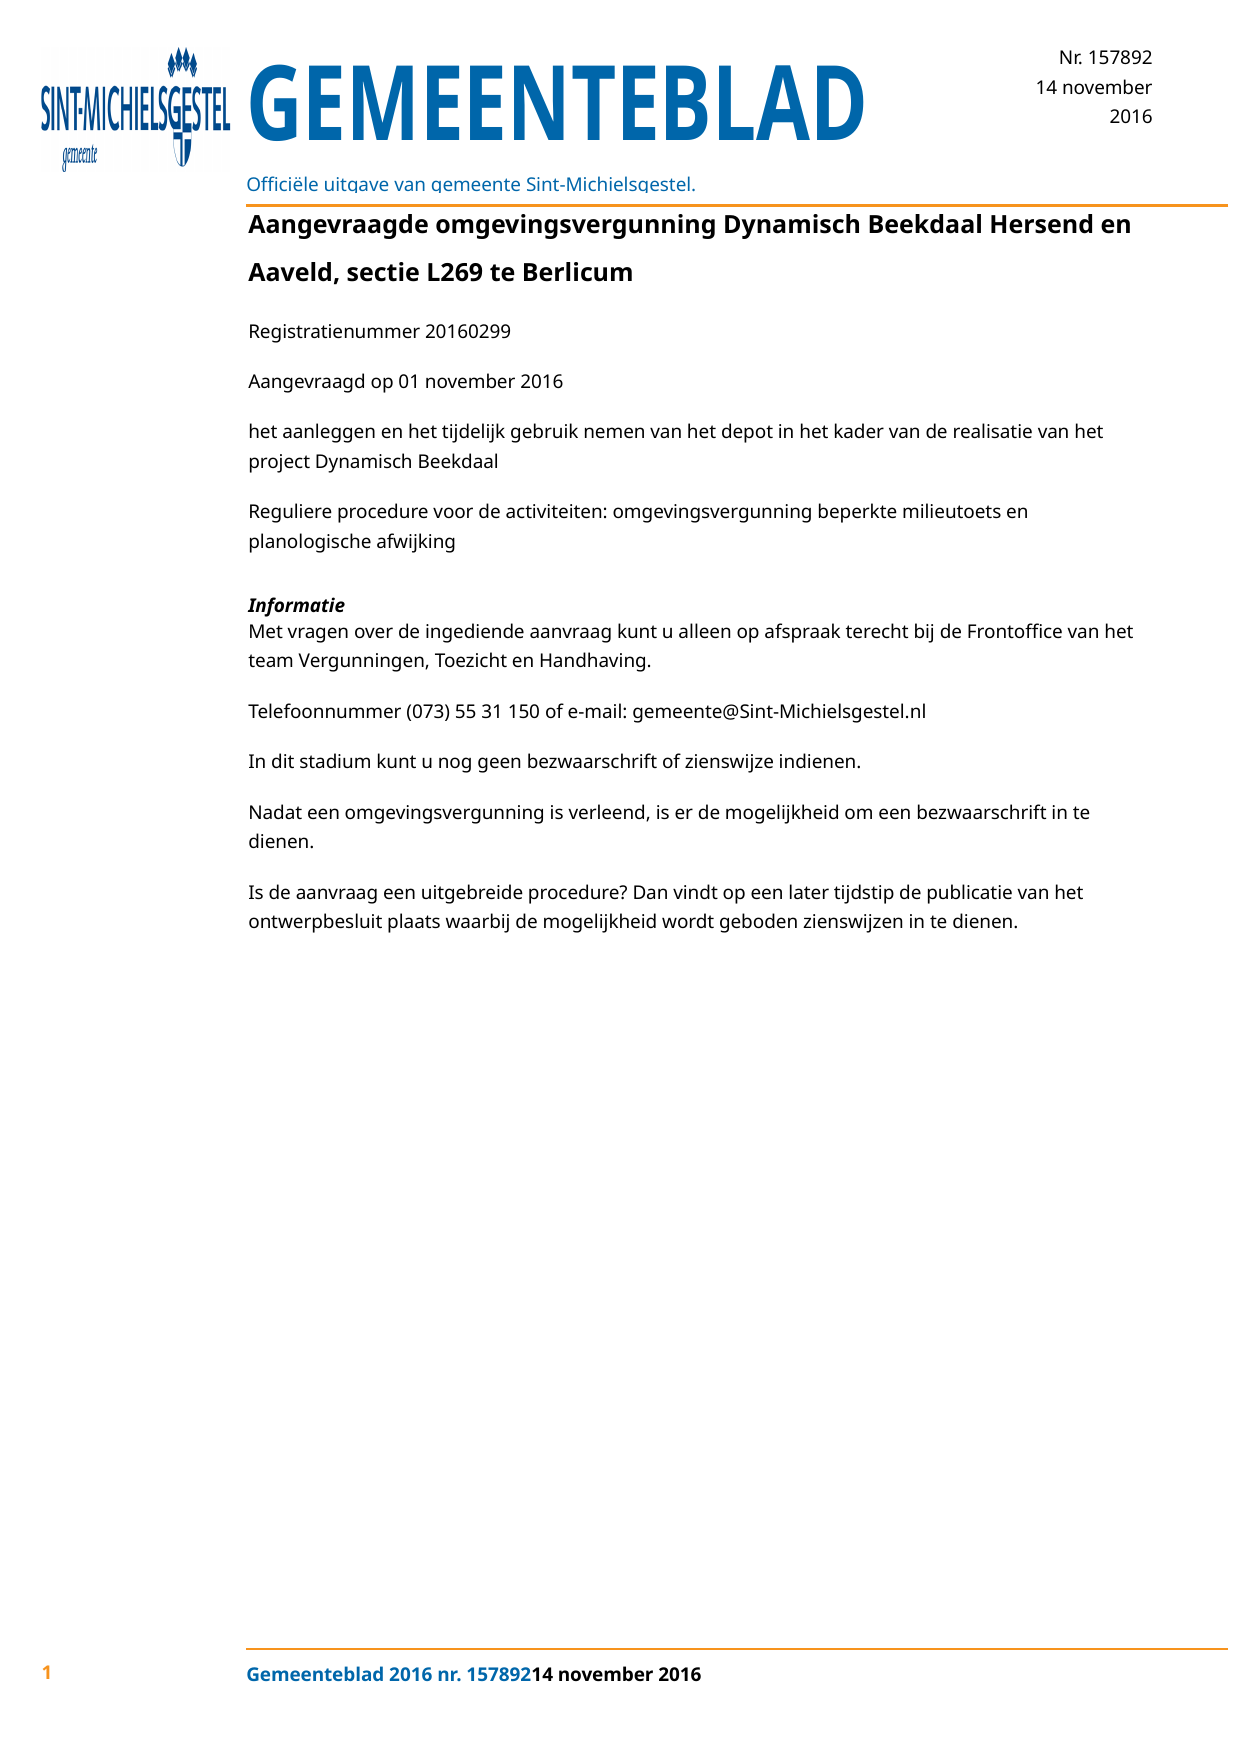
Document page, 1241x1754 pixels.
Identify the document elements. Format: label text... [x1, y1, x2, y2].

text Informatie [248, 592, 1152, 618]
text Is de aanvraag een uitgebreide procedure? Dan vindt op een later tijdstip de publicatie van het ontwerpbesluit plaats waarbij de mogelijkheid wordt geboden zienswijzen in te dienen. [248, 879, 1152, 934]
text Aangevraagde omgevingsvergunning Dynamisch Beekdaal Hersend en Aaveld, sectie L269 te Berlicum [248, 207, 1152, 288]
text Telefoonnummer (073) 55 31 150 of e-mail: gemeente@Sint-Michielsgestel.nl [248, 698, 1152, 724]
text Registratienummer 20160299 [248, 318, 1152, 344]
text Met vragen over de ingediende aanvraag kunt u alleen op afspraak terecht bij de Frontoffice van het team Vergunningen, Toezicht en Handhaving. [248, 618, 1152, 673]
picture [41, 47, 231, 172]
text Aangevraagd op 01 november 2016 [248, 368, 1152, 394]
text Reguliere procedure voor de activiteiten: omgevingsvergunning beperkte milieutoets en planologische afwijking [248, 499, 1152, 554]
text Nadat een omgevingsvergunning is verleend, is er de mogelijkheid om een bezwaarschrift in te dienen. [248, 799, 1152, 854]
text het aanleggen en het tijdelijk gebruik nemen van het depot in het kader van de realisatie van het project Dynamisch Beekdaal [248, 419, 1152, 474]
text In dit stadium kunt u nog geen bezwaarschrift of zienswijze indienen. [248, 748, 1152, 774]
